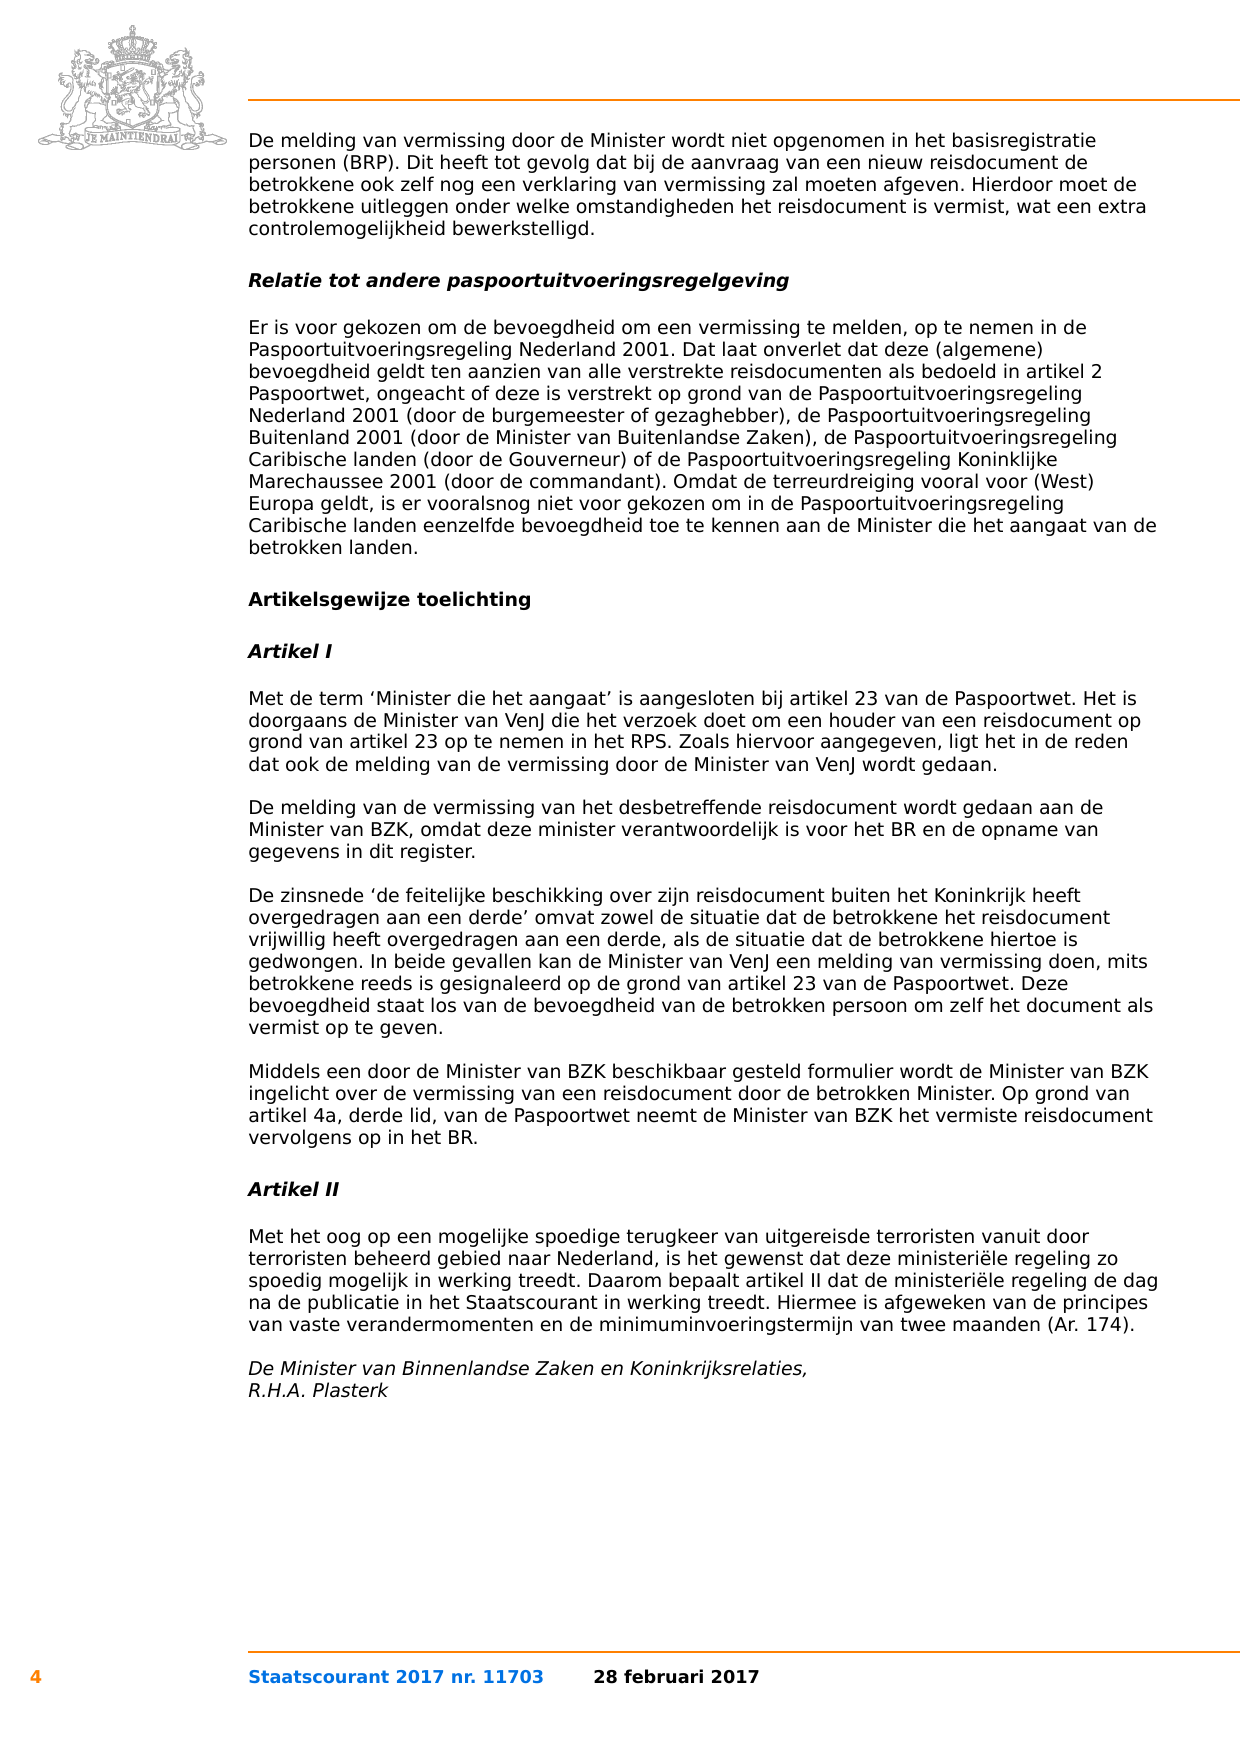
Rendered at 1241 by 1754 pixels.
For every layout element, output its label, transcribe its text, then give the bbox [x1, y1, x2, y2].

text Er is voor gekozen om de bevoegdheid om een vermissing te melden, op te nemen in de Paspoortuitvoeringsregeling Nederland 2001. Dat laat onverlet dat deze (algemene) bevoegdheid geldt ten aanzien van alle verstrekte reisdocumenten als bedoeld in artikel 2 Paspoortwet, ongeacht of deze is verstrekt op grond van de Paspoortuitvoeringsregeling Nederland 2001 (door de burgemeester of gezaghebber), de Paspoortuitvoeringsregeling Buitenland 2001 (door de Minister van Buitenlandse Zaken), de Paspoortuitvoeringsregeling Caribische landen (door de Gouverneur) of de Paspoortuitvoeringsregeling Koninklijke Marechaussee 2001 (door de commandant). Omdat de terreurdreiging vooral voor (West) Europa geldt, is er vooralsnog niet voor gekozen om in de Paspoortuitvoeringsregeling Caribische landen eenzelfde bevoegdheid toe te kennen aan de Minister die het aangaat van de betrokken landen. [248, 317, 1163, 558]
text Middels een door de Minister van BZK beschikbaar gesteld formulier wordt de Minister van BZK ingelicht over de vermissing van een reisdocument door de betrokken Minister. Op grond van artikel 4a, derde lid, van de Paspoortwet neemt de Minister van BZK het vermiste reisdocument vervolgens op in het BR. [248, 1061, 1163, 1149]
text Met de term ‘Minister die het aangaat’ is aangesloten bij artikel 23 van de Paspoortwet. Het is doorgaans de Minister van VenJ die het verzoek doet om een houder van een reisdocument op grond van artikel 23 op te nemen in het RPS. Zoals hiervoor aangegeven, ligt het in de reden dat ook de melding van de vermissing door de Minister van VenJ wordt gedaan. [248, 687, 1163, 775]
text De melding van vermissing door de Minister wordt niet opgenomen in het basisregistratie personen (BRP). Dit heeft tot gevolg dat bij de aanvraag van een nieuw reisdocument de betrokkene ook zelf nog een verklaring van vermissing zal moeten afgeven. Hierdoor moet de betrokkene uitleggen onder welke omstandigheden het reisdocument is vermist, wat een extra controlemogelijkheid bewerkstelligd. [248, 130, 1163, 240]
subtitle Artikelsgewijze toelichting [248, 588, 1163, 611]
text Met het oog op een mogelijke spoedige terugkeer van uitgereisde terroristen vanuit door terroristen beheerd gebied naar Nederland, is het gewenst dat deze ministeriële regeling zo spoedig mogelijk in werking treedt. Daarom bepaalt artikel II dat de ministeriële regeling de dag na de publicatie in het Staatscourant in werking treedt. Hiermee is afgeweken van de principes van vaste verandermomenten en de minimuminvoeringstermijn van twee maanden (Ar. 174). [248, 1226, 1163, 1336]
text De melding van de vermissing van het desbetreffende reisdocument wordt gedaan aan de Minister van BZK, omdat deze minister verantwoordelijk is voor het BR en de opname van gegevens in dit register. [248, 797, 1163, 863]
subtitle Artikel I [248, 641, 1163, 662]
subtitle Relatie tot andere paspoortuitvoeringsregelgeving [248, 270, 1163, 292]
text De zinsnede ‘de feitelijke beschikking over zijn reisdocument buiten het Koninkrijk heeft overgedragen aan een derde’ omvat zowel de situatie dat de betrokkene het reisdocument vrijwillig heeft overgedragen aan een derde, als de situatie dat de betrokkene hiertoe is gedwongen. In beide gevallen kan de Minister van VenJ een melding van vermissing doen, mits betrokkene reeds is gesignaleerd op de grond van artikel 23 van de Paspoortwet. Deze bevoegdheid staat los van de bevoegdheid van de betrokken persoon om zelf het document als vermist op te geven. [248, 885, 1163, 1039]
subtitle Artikel II [248, 1179, 1163, 1201]
text De Minister van Binnenlandse Zaken en Koninkrijksrelaties, R.H.A. Plasterk [248, 1357, 1163, 1401]
picture [38, 25, 227, 150]
